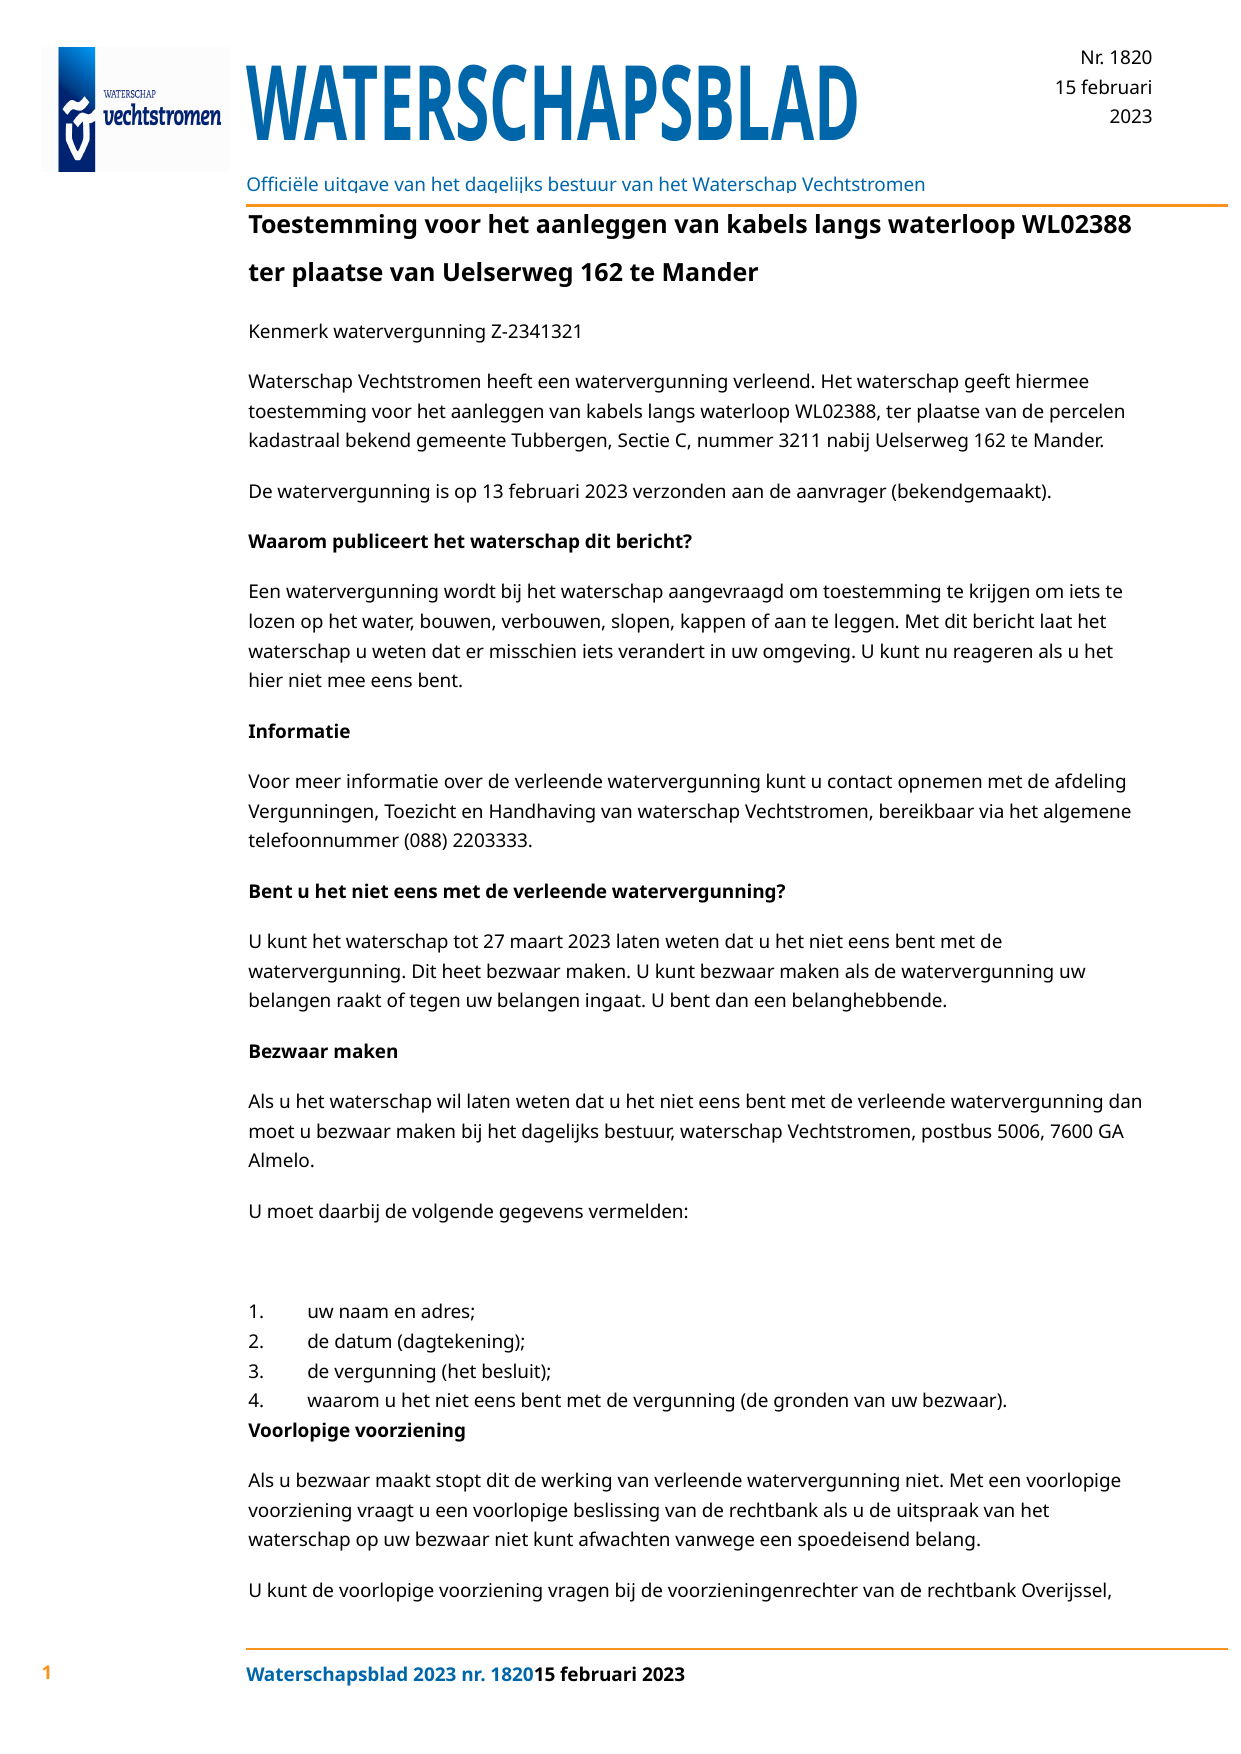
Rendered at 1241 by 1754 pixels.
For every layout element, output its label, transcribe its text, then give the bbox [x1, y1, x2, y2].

text Toestemming voor het aanleggen van kabels langs waterloop WL02388 ter plaatse van Uelserweg 162 te Mander [248, 207, 1152, 288]
text U kunt de voorlopige voorziening vragen bij de voorzieningenrechter van de rechtbank Overijssel, [248, 1577, 1152, 1603]
text Als u het waterschap wil laten weten dat u het niet eens bent met de verleende watervergunning dan moet u bezwaar maken bij het dagelijks bestuur, waterschap Vechtstromen, postbus 5006, 7600 GA Almelo. [248, 1088, 1152, 1173]
text Kenmerk watervergunning Z-2341321 [248, 318, 1152, 344]
list de vergunning (het besluit); [248, 1358, 1152, 1384]
text U moet daarbij de volgende gegevens vermelden: [248, 1198, 1152, 1224]
text Voorlopige voorziening [248, 1417, 1152, 1443]
list uw naam en adres; [248, 1299, 1152, 1324]
text Waarom publiceert het waterschap dit bericht? [248, 528, 1152, 554]
text Bent u het niet eens met de verleende watervergunning? [248, 878, 1152, 904]
list de datum (dagtekening); [248, 1328, 1152, 1354]
picture [41, 47, 231, 172]
text Bezwaar maken [248, 1038, 1152, 1064]
text Informatie [248, 718, 1152, 744]
text De watervergunning is op 13 februari 2023 verzonden aan de aanvrager (bekendgemaakt). [248, 478, 1152, 504]
text Een watervergunning wordt bij het waterschap aangevraagd om toestemming te krijgen om iets te lozen op het water, bouwen, verbouwen, slopen, kappen of aan te leggen. Met dit bericht laat het waterschap u weten dat er misschien iets verandert in uw omgeving. U kunt nu reageren als u het hier niet mee eens bent. [248, 579, 1152, 693]
text Waterschap Vechtstromen heeft een watervergunning verleend. Het waterschap geeft hiermee toestemming voor het aanleggen van kabels langs waterloop WL02388, ter plaatse van de percelen kadastraal bekend gemeente Tubbergen, Sectie C, nummer 3211 nabij Uelserweg 162 te Mander. [248, 368, 1152, 453]
text Als u bezwaar maakt stopt dit de werking van verleende watervergunning niet. Met een voorlopige voorziening vraagt u een voorlopige beslissing van de rechtbank als u de uitspraak van het waterschap op uw bezwaar niet kunt afwachten vanwege een spoedeisend belang. [248, 1467, 1152, 1552]
text U kunt het waterschap tot 27 maart 2023 laten weten dat u het niet eens bent met de watervergunning. Dit heet bezwaar maken. U kunt bezwaar maken als de watervergunning uw belangen raakt of tegen uw belangen ingaat. U bent dan een belanghebbende. [248, 928, 1152, 1013]
list waarom u het niet eens bent met de vergunning (de gronden van uw bezwaar). [248, 1387, 1152, 1413]
text Voor meer informatie over de verleende watervergunning kunt u contact opnemen met de afdeling Vergunningen, Toezicht en Handhaving van waterschap Vechtstromen, bereikbaar via het algemene telefoonnummer (088) 2203333. [248, 768, 1152, 853]
